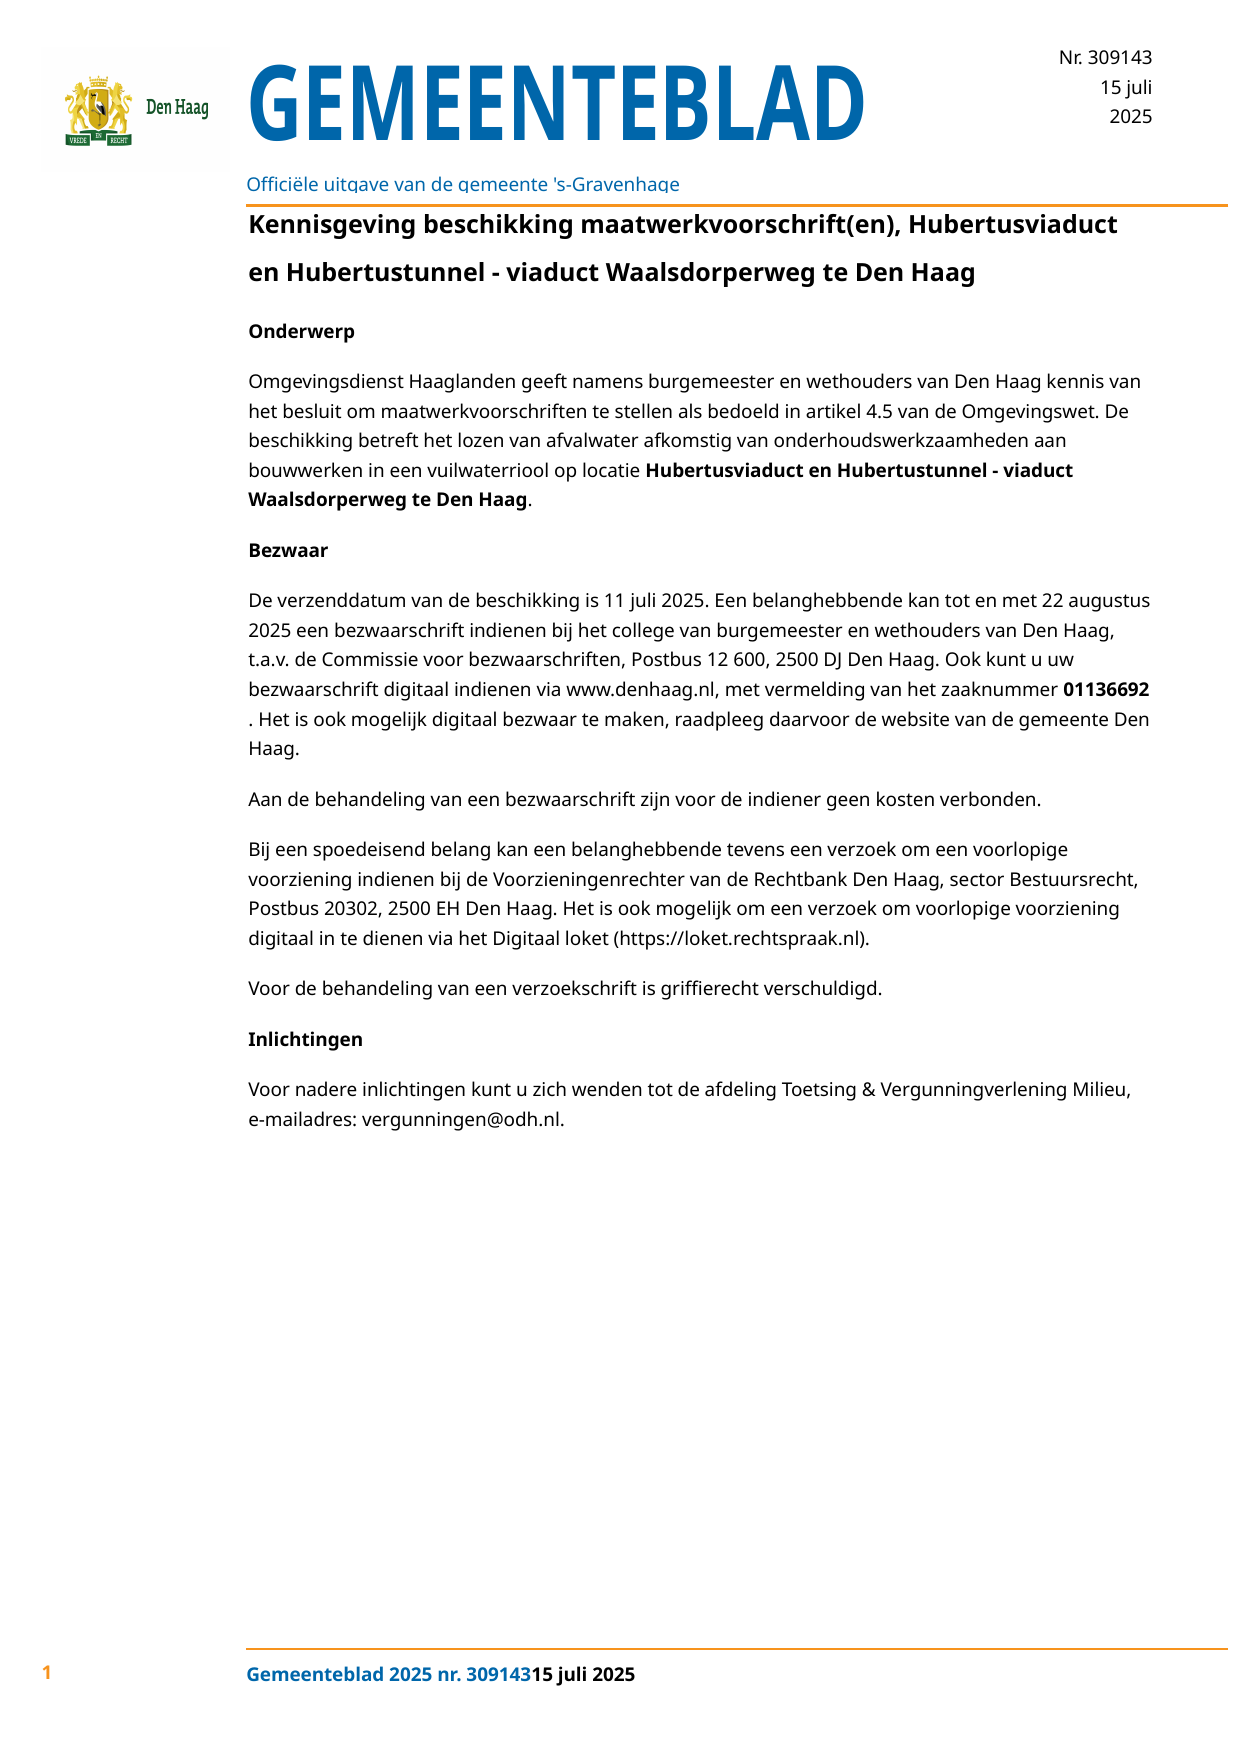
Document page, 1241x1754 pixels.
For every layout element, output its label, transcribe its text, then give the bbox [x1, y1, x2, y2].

text Voor de behandeling van een verzoekschrift is griffierecht verschuldigd. [248, 975, 1152, 1001]
text Onderwerp [248, 318, 1152, 344]
text Kennisgeving beschikking maatwerkvoorschrift(en), Hubertusviaduct en Hubertustunnel - viaduct Waalsdorperweg te Den Haag [248, 207, 1152, 288]
text Omgevingsdienst Haaglanden geeft namens burgemeester en wethouders van Den Haag kennis van het besluit om maatwerkvoorschriften te stellen als bedoeld in artikel 4.5 van de Omgevingswet. De beschikking betreft het lozen van afvalwater afkomstig van onderhoudswerkzaamheden aan bouwwerken in een vuilwaterriool op locatie Hubertusviaduct en Hubertustunnel - viaduct Waalsdorperweg te Den Haag. [248, 368, 1152, 512]
text Bezwaar [248, 537, 1152, 563]
text Inlichtingen [248, 1026, 1152, 1052]
text Aan de behandeling van een bezwaarschrift zijn voor de indiener geen kosten verbonden. [248, 786, 1152, 812]
text Bij een spoedeisend belang kan een belanghebbende tevens een verzoek om een voorlopige voorziening indienen bij de Voorzieningenrechter van de Rechtbank Den Haag, sector Bestuursrecht, Postbus 20302, 2500 EH Den Haag. Het is ook mogelijk om een verzoek om voorlopige voorziening digitaal in te dienen via het Digitaal loket (https://loket.rechtspraak.nl). [248, 836, 1152, 951]
text Voor nadere inlichtingen kunt u zich wenden tot de afdeling Toetsing & Vergunningverlening Milieu, e-mailadres: vergunningen@odh.nl. [248, 1076, 1152, 1132]
text De verzenddatum van de beschikking is 11 juli 2025. Een belanghebbende kan tot en met 22 augustus 2025 een bezwaarschrift indienen bij het college van burgemeester en wethouders van Den Haag, t.a.v. de Commissie voor bezwaarschriften, Postbus 12 600, 2500 DJ Den Haag. Ook kunt u uw bezwaarschrift digitaal indienen via www.denhaag.nl, met vermelding van het zaaknummer 01136692 . Het is ook mogelijk digitaal bezwaar te maken, raadpleeg daarvoor de website van de gemeente Den Haag. [248, 587, 1152, 761]
picture [41, 47, 231, 172]
